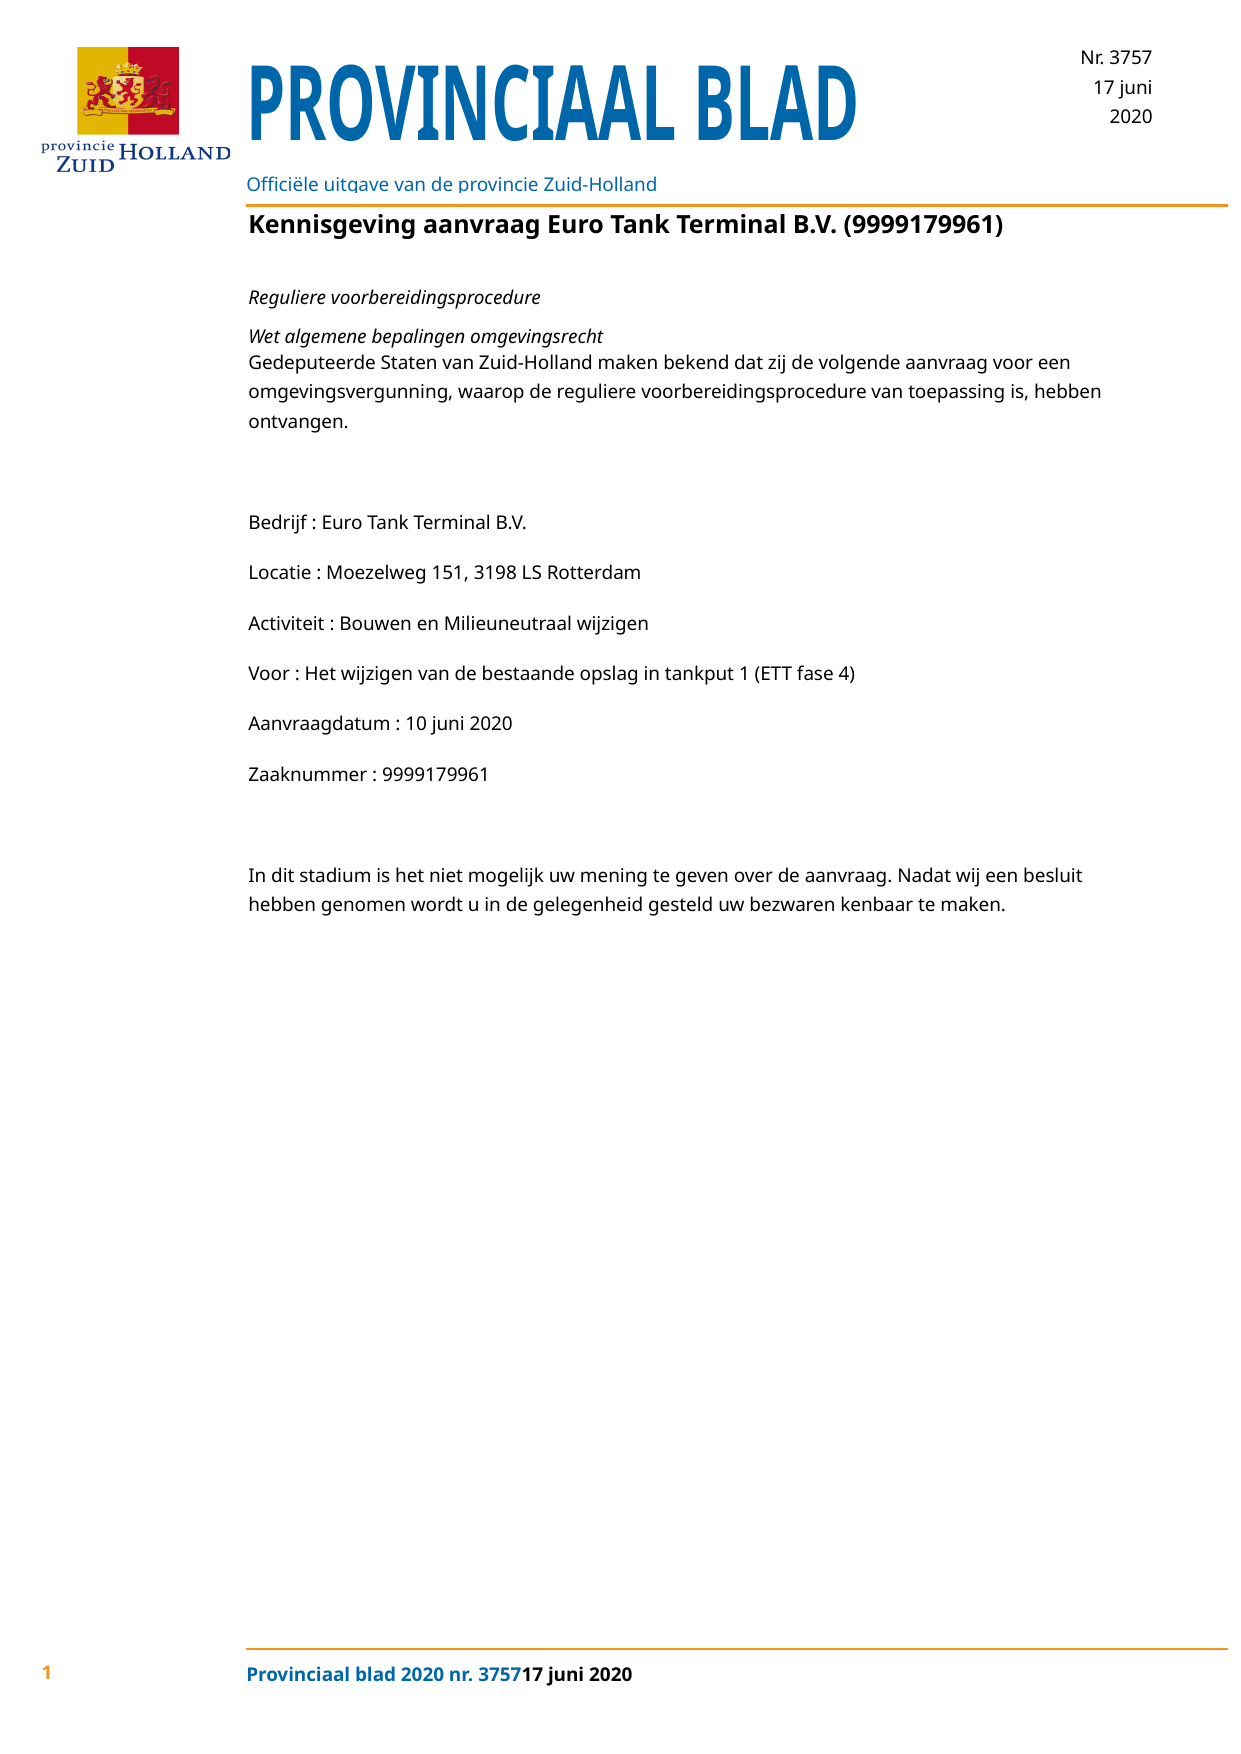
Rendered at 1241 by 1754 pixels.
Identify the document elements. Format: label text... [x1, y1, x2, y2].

text Zaaknummer : 9999179961 [248, 761, 1152, 787]
text Reguliere voorbereidingsprocedure [248, 284, 1152, 309]
text Bedrijf : Euro Tank Terminal B.V. [248, 509, 1152, 534]
picture [41, 47, 231, 172]
text In dit stadium is het niet mogelijk uw mening te geven over de aanvraag. Nadat wij een besluit hebben genomen wordt u in de gelegenheid gesteld uw bezwaren kenbaar te maken. [248, 862, 1152, 917]
text Locatie : Moezelweg 151, 3198 LS Rotterdam [248, 559, 1152, 585]
text Wet algemene bepalingen omgevingsrecht [248, 323, 1152, 349]
text Aanvraagdatum : 10 juni 2020 [248, 711, 1152, 736]
text Activiteit : Bouwen en Milieuneutraal wijzigen [248, 610, 1152, 635]
text Voor : Het wijzigen van de bestaande opslag in tankput 1 (ETT fase 4) [248, 660, 1152, 686]
text Gedeputeerde Staten van Zuid-Holland maken bekend dat zij de volgende aanvraag voor een omgevingsvergunning, waarop de reguliere voorbereidingsprocedure van toepassing is, hebben ontvangen. [248, 349, 1152, 434]
text Kennisgeving aanvraag Euro Tank Terminal B.V. (9999179961) [248, 207, 1152, 241]
